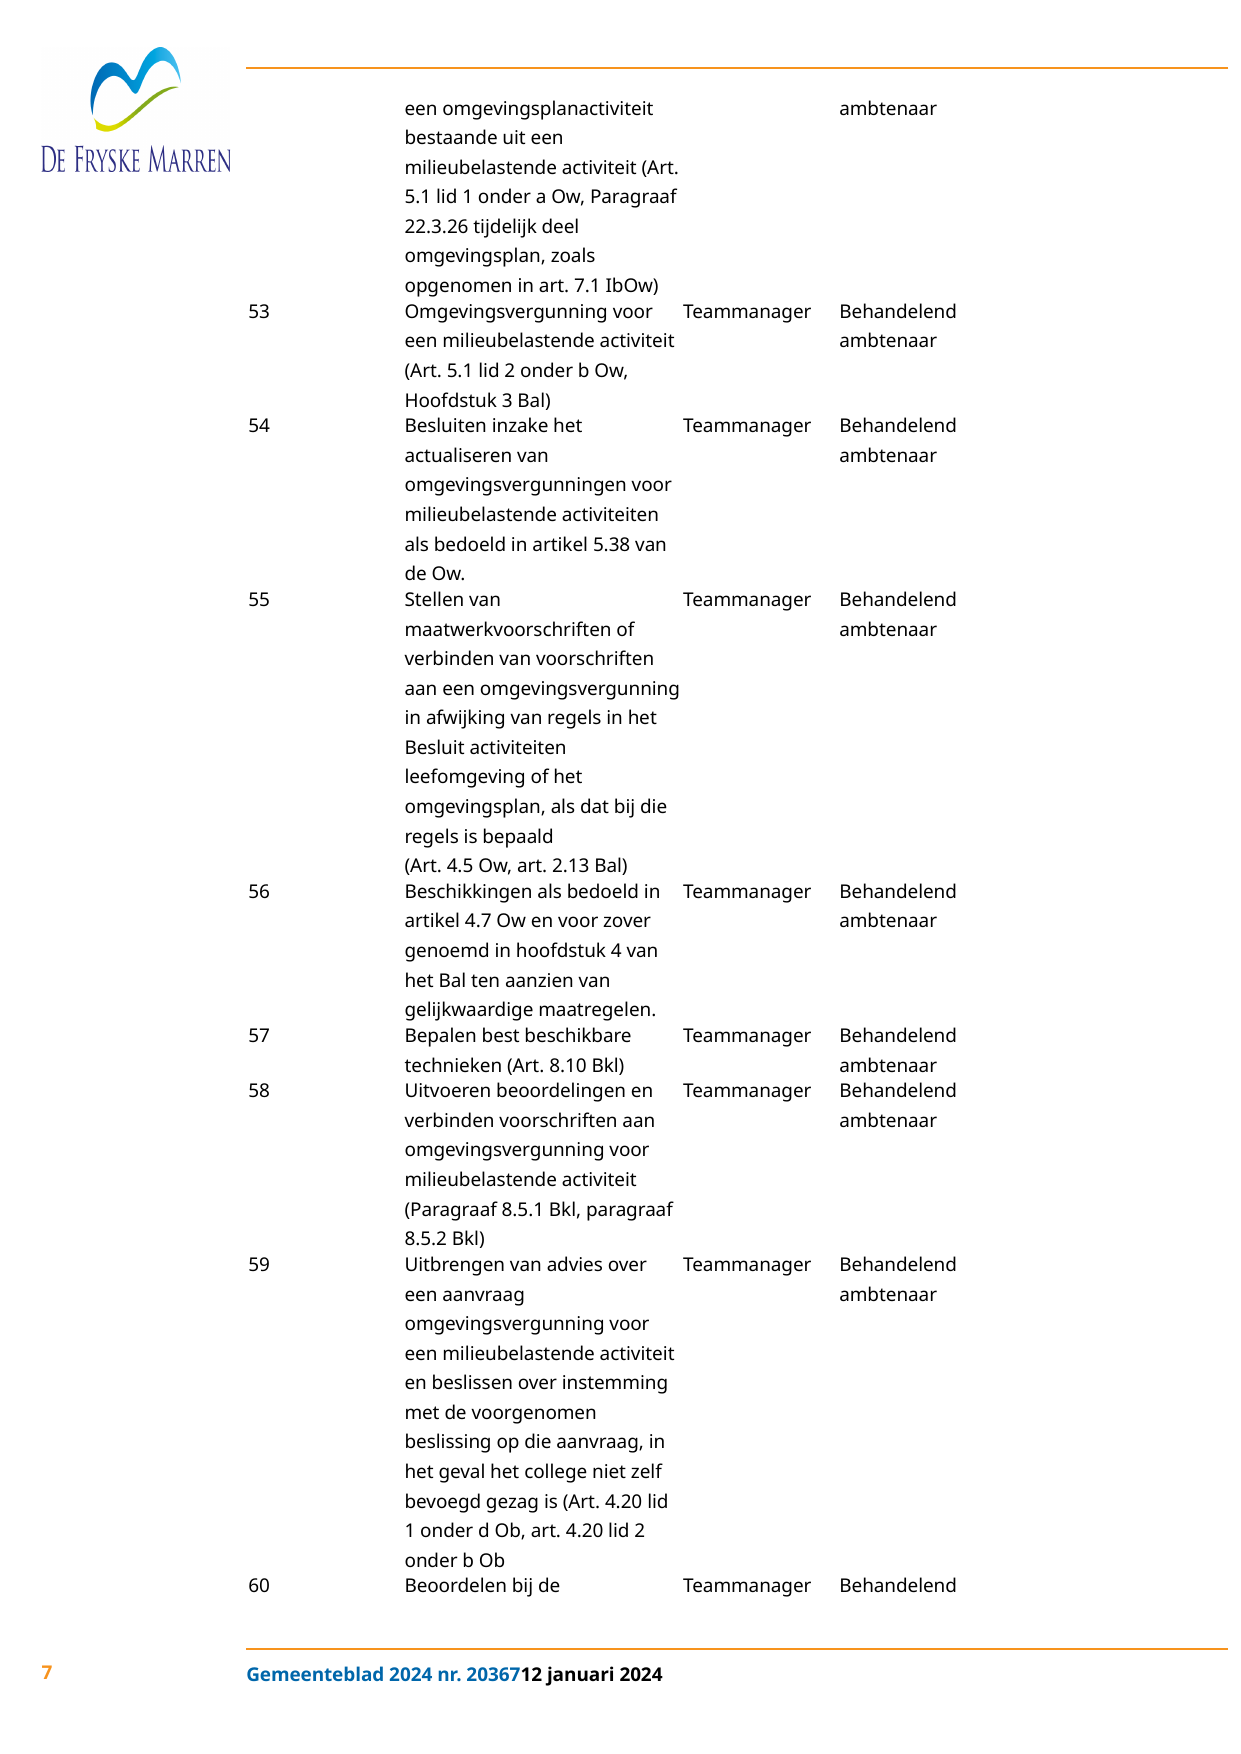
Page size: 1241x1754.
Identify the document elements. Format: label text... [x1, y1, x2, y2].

table_cell Behandelend ambtenaar [839, 586, 995, 878]
table_cell Behandelend ambtenaar [839, 1078, 995, 1251]
table_cell Teammanager [683, 1573, 839, 1598]
table_cell 54 [248, 413, 404, 586]
table_cell Bepalen best beschikbare technieken (Art. 8.10 Bkl) [404, 1022, 683, 1077]
table_cell [995, 878, 1152, 1022]
table_cell Besluiten inzake het actualiseren van omgevingsvergunningen voor milieubelastende activiteiten als bedoeld in artikel 5.38 van de Ow. [404, 413, 683, 586]
table_cell 60 [248, 1573, 404, 1598]
table_cell [995, 298, 1152, 412]
table_cell 58 [248, 1078, 404, 1251]
table_cell Behandelend ambtenaar [839, 298, 995, 412]
table_cell 55 [248, 586, 404, 878]
table_cell Behandelend ambtenaar [839, 413, 995, 586]
table_cell [995, 1022, 1152, 1077]
picture [41, 47, 231, 172]
table_cell Behandelend ambtenaar [839, 878, 995, 1022]
table_cell Teammanager [683, 298, 839, 412]
table_cell een omgevingsplanactiviteit bestaande uit een milieubelastende activiteit (Art. 5.1 lid 1 onder a Ow, Paragraaf 22.3.26 tijdelijk deel omgevingsplan, zoals opgenomen in art. 7.1 IbOw) [404, 95, 683, 298]
table_cell Teammanager [683, 1022, 839, 1077]
table_cell Teammanager [683, 413, 839, 586]
table_cell [995, 1078, 1152, 1251]
table_cell 59 [248, 1251, 404, 1573]
table_cell Beoordelen bij de [404, 1573, 683, 1598]
table_cell Beschikkingen als bedoeld in artikel 4.7 Ow en voor zover genoemd in hoofdstuk 4 van het Bal ten aanzien van gelijkwaardige maatregelen. [404, 878, 683, 1022]
table_cell Omgevingsvergunning voor een milieubelastende activiteit (Art. 5.1 lid 2 onder b Ow, Hoofdstuk 3 Bal) [404, 298, 683, 412]
table_cell [995, 95, 1152, 298]
table_cell [995, 1573, 1152, 1598]
table_cell Teammanager [683, 1251, 839, 1573]
table_cell [995, 1251, 1152, 1573]
table_cell [683, 95, 839, 298]
table_cell Uitvoeren beoordelingen en verbinden voorschriften aan omgevingsvergunning voor milieubelastende activiteit (Paragraaf 8.5.1 Bkl, paragraaf 8.5.2 Bkl) [404, 1078, 683, 1251]
table_cell Teammanager [683, 1078, 839, 1251]
table_cell Behandelend [839, 1573, 995, 1598]
table_cell [995, 413, 1152, 586]
table_cell [248, 95, 404, 298]
table_cell Uitbrengen van advies over een aanvraag omgevingsvergunning voor een milieubelastende activiteit en beslissen over instemming met de voorgenomen beslissing op die aanvraag, in het geval het college niet zelf bevoegd gezag is (Art. 4.20 lid 1 onder d Ob, art. 4.20 lid 2 onder b Ob [404, 1251, 683, 1573]
table_cell Behandelend ambtenaar [839, 1251, 995, 1573]
table_cell 57 [248, 1022, 404, 1077]
table_cell Teammanager [683, 878, 839, 1022]
table_cell 56 [248, 878, 404, 1022]
table_cell ambtenaar [839, 95, 995, 298]
table_cell Behandelend ambtenaar [839, 1022, 995, 1077]
table_cell [995, 586, 1152, 878]
table_cell Stellen van maatwerkvoorschriften of verbinden van voorschriften aan een omgevingsvergunning in afwijking van regels in het Besluit activiteiten leefomgeving of het omgevingsplan, als dat bij die regels is bepaald (Art. 4.5 Ow, art. 2.13 Bal) [404, 586, 683, 878]
table_cell 53 [248, 298, 404, 412]
table_cell Teammanager [683, 586, 839, 878]
